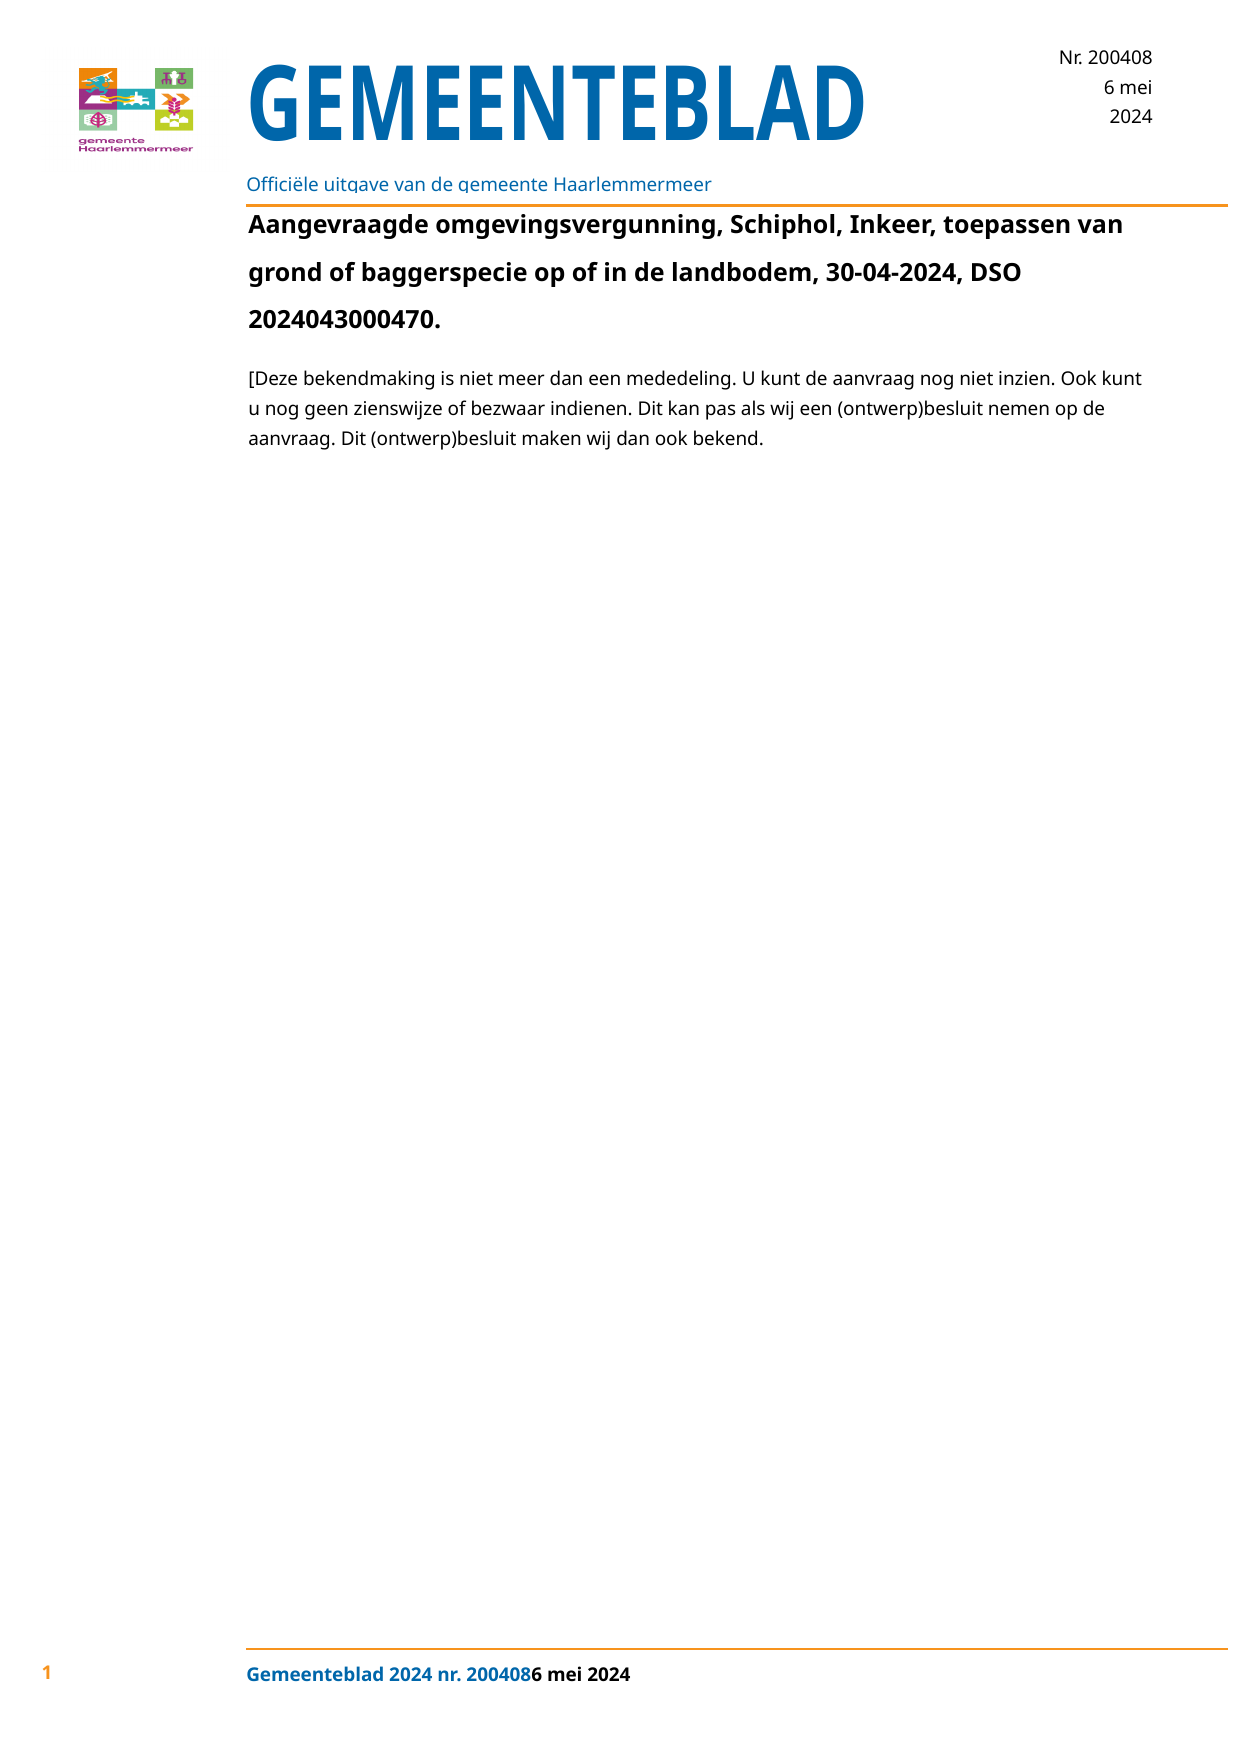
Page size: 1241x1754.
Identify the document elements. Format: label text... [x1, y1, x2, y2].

text Aangevraagde omgevingsvergunning, Schiphol, Inkeer, toepassen van grond of baggerspecie op of in de landbodem, 30-04-2024, DSO 2024043000470. [248, 207, 1152, 336]
picture [41, 47, 231, 172]
text [Deze bekendmaking is niet meer dan een mededeling. U kunt de aanvraag nog niet inzien. Ook kunt u nog geen zienswijze of bezwaar indienen. Dit kan pas als wij een (ontwerp)besluit nemen op de aanvraag. Dit (ontwerp)besluit maken wij dan ook bekend. [248, 366, 1152, 450]
